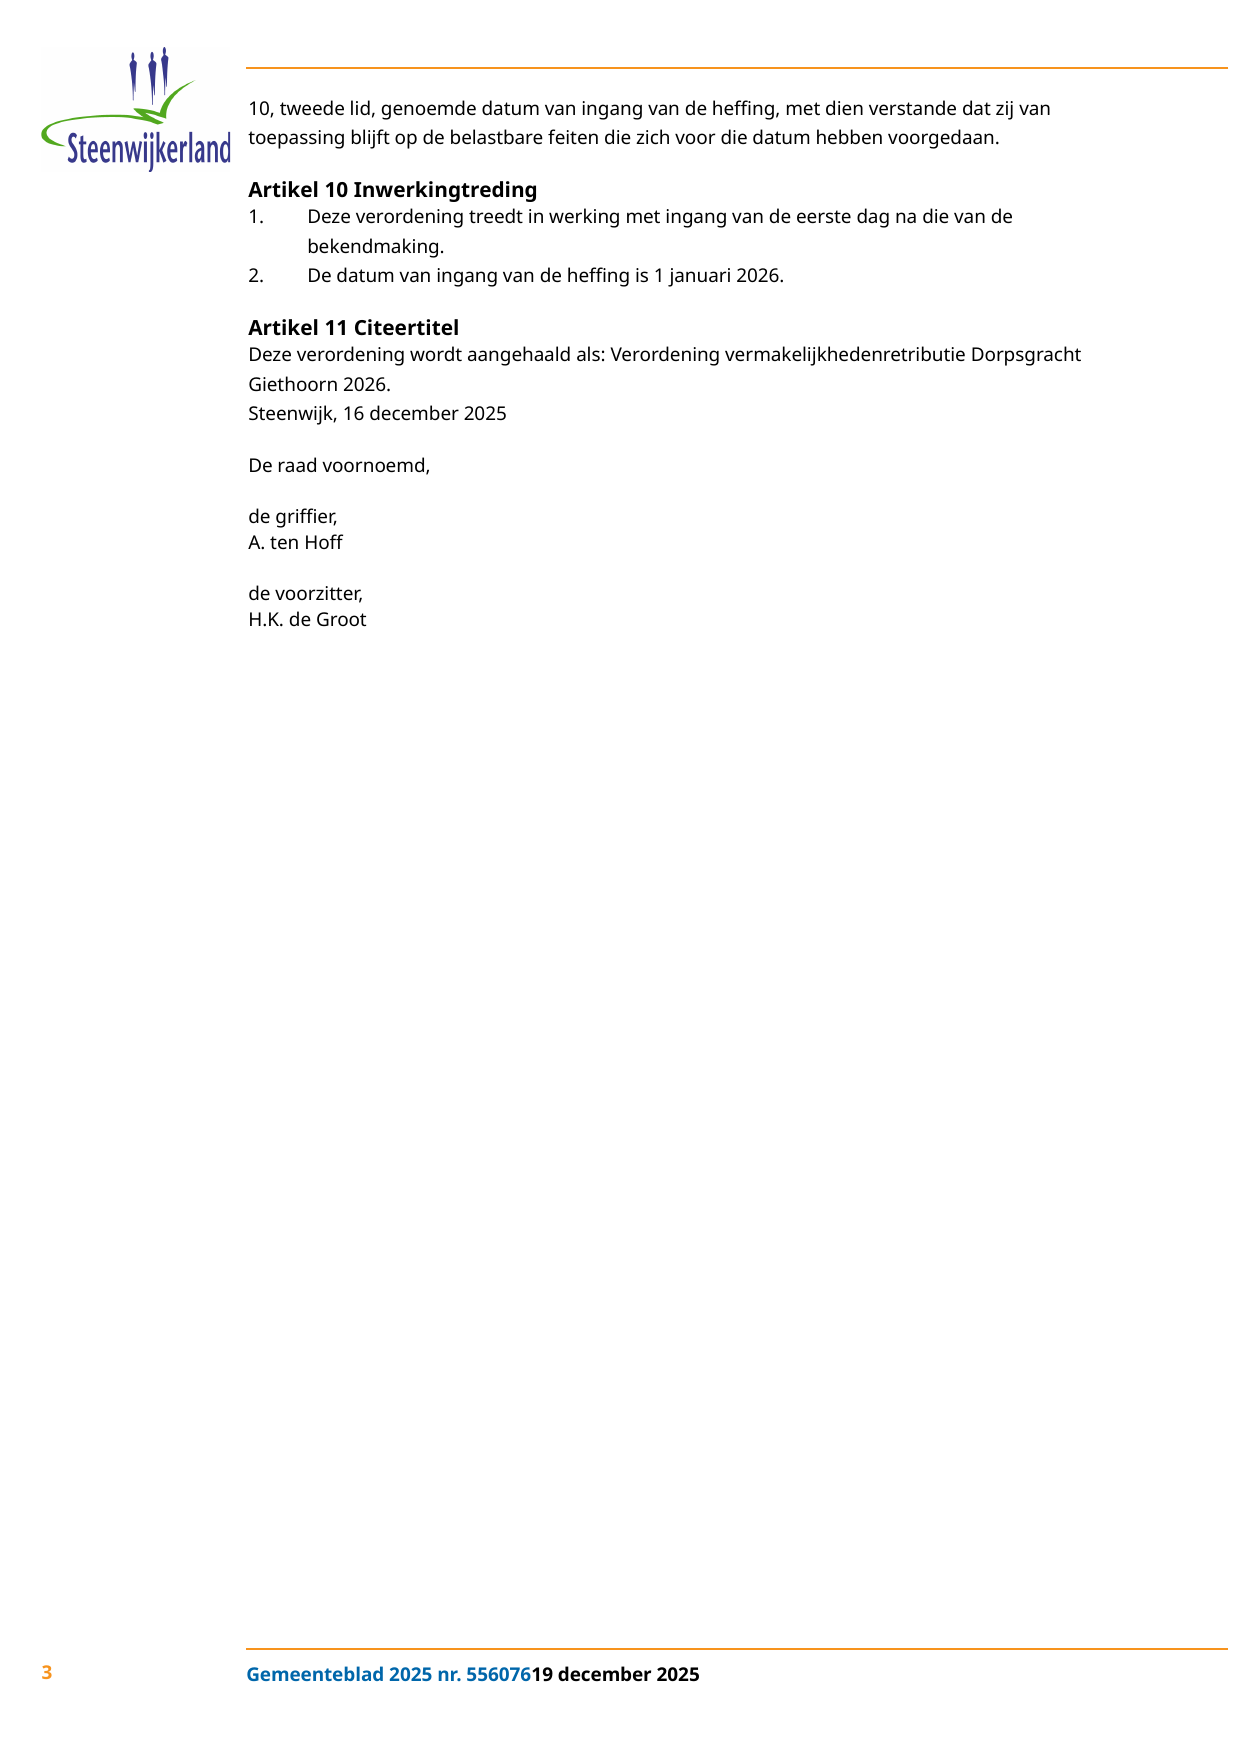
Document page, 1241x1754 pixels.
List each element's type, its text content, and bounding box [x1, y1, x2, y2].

list Deze verordening treedt in werking met ingang van de eerste dag na die van de bekendmaking. [248, 203, 1152, 258]
text Steenwijk, 16 december 2025 [248, 400, 1152, 426]
text Artikel 11 Citeertitel [248, 313, 1152, 341]
list De datum van ingang van de heffing is 1 januari 2026. [248, 262, 1152, 288]
picture [41, 47, 231, 172]
text H.K. de Groot [248, 606, 1152, 632]
text Artikel 10 Inwerkingtreding [248, 175, 1152, 203]
text Deze verordening wordt aangehaald als: Verordening vermakelijkhedenretributie Dorpsgracht Giethoorn 2026. [248, 341, 1152, 397]
text De raad voornoemd, [248, 452, 1152, 478]
text de voorzitter, [248, 581, 1152, 606]
text A. ten Hoff [248, 529, 1152, 555]
text de griffier, [248, 503, 1152, 529]
text 10, tweede lid, genoemde datum van ingang van de heffing, met dien verstande dat zij van toepassing blijft op de belastbare feiten die zich voor die datum hebben voorgedaan. [248, 95, 1152, 150]
